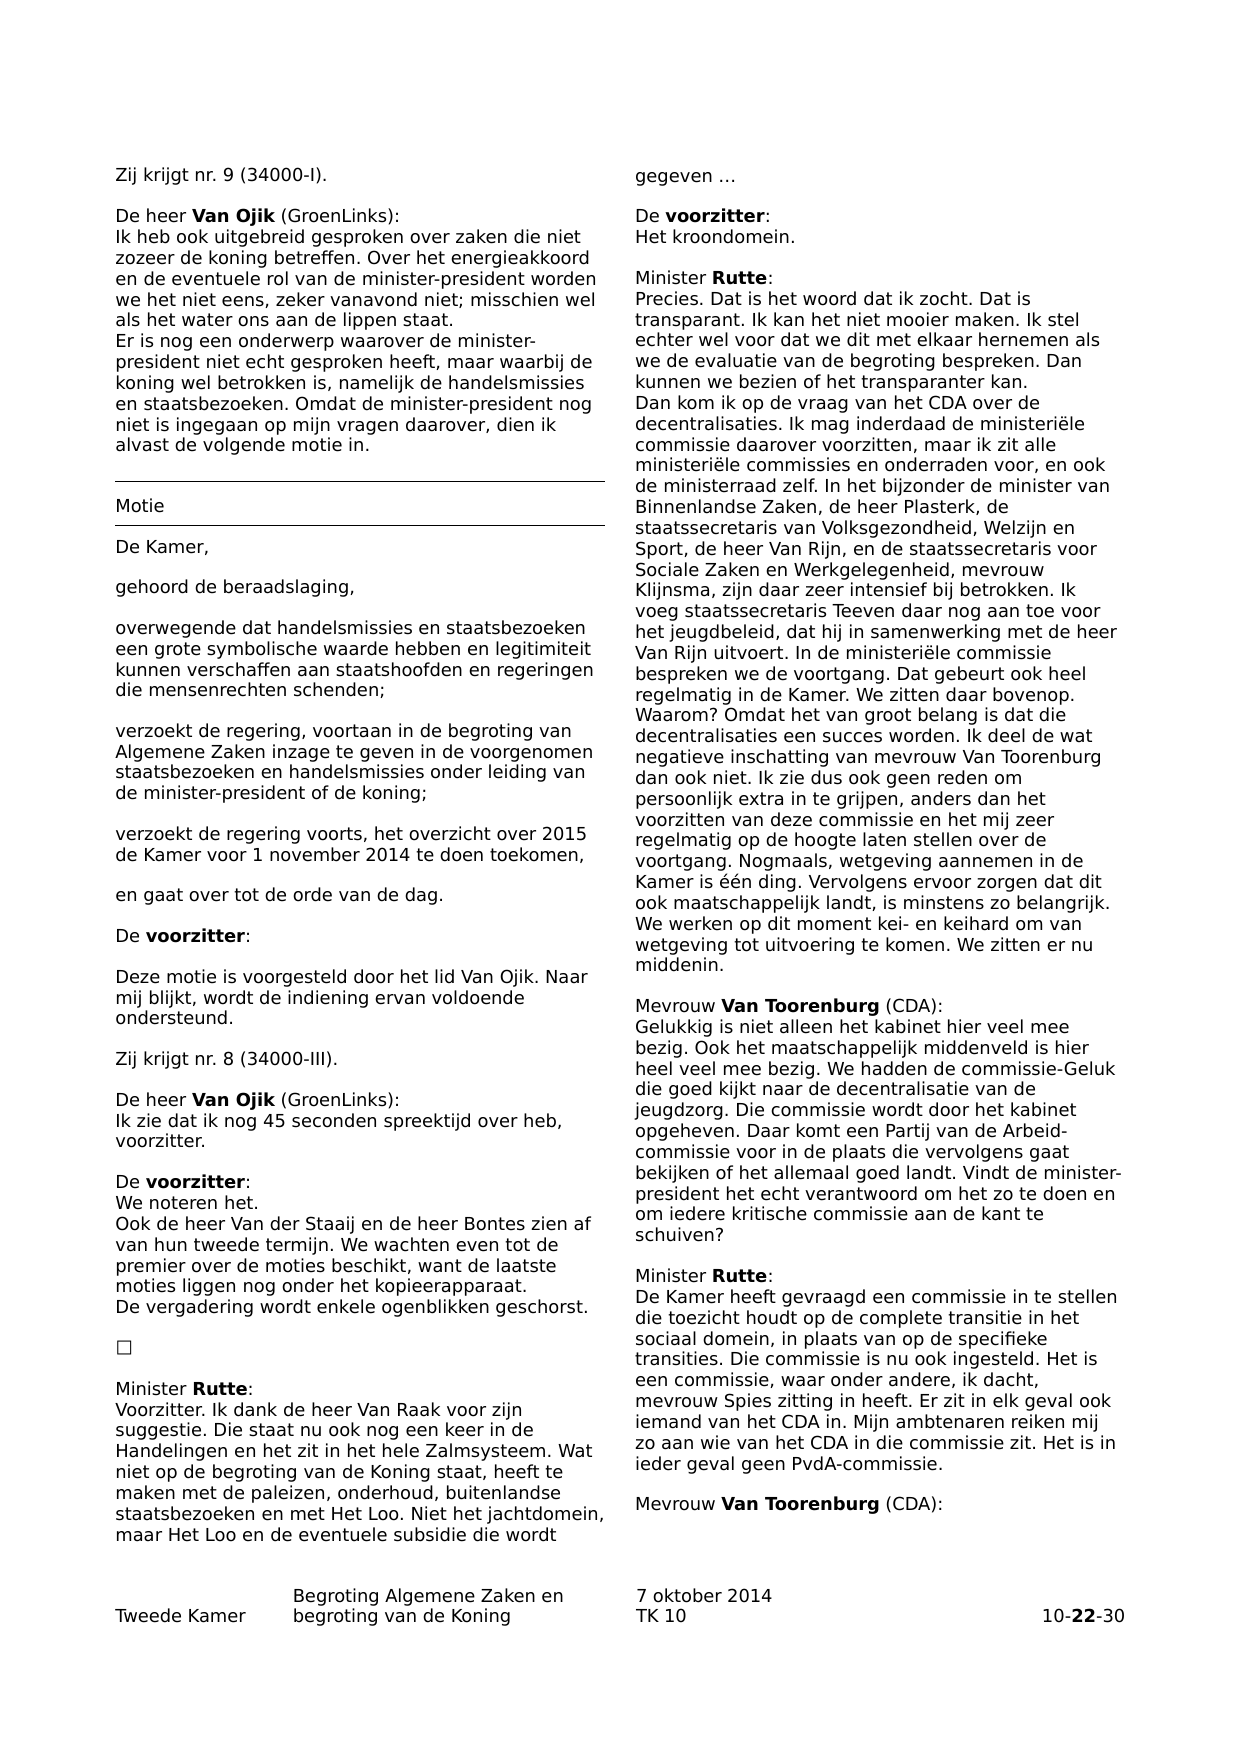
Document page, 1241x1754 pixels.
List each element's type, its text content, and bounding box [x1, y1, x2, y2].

text De heer Van Ojik (GroenLinks): [115, 206, 605, 227]
text Er is nog een onderwerp waarover de minister-president niet echt gesproken heeft, maar waarbij de koning wel betrokken is, namelijk de handelsmissies en staatsbezoeken. Omdat de minister-president nog niet is ingegaan op mijn vragen daarover, dien ik alvast de volgende motie in. [115, 331, 605, 456]
text verzoekt de regering, voortaan in de begroting van Algemene Zaken inzage te geven in de voorgenomen staatsbezoeken en handelsmissies onder leiding van de minister-president of de koning; [115, 721, 605, 804]
text Mevrouw Van Toorenburg (CDA): [635, 996, 1125, 1017]
text De Kamer heeft gevraagd een commissie in te stellen die toezicht houdt op de complete transitie in het sociaal domein, in plaats van op de specifieke transities. Die commissie is nu ook ingesteld. Het is een commissie, waar onder andere, ik dacht, mevrouw Spies zitting in heeft. Er zit in elk geval ook iemand van het CDA in. Mijn ambtenaren reiken mij zo aan wie van het CDA in die commissie zit. Het is in ieder geval geen PvdA-commissie. [635, 1287, 1125, 1474]
text en gaat over tot de orde van de dag. [115, 885, 605, 906]
text Ik zie dat ik nog 45 seconden spreektijd over heb, voorzitter. [115, 1110, 605, 1152]
text overwegende dat handelsmissies en staatsbezoeken een grote symbolische waarde hebben en legitimiteit kunnen verschaffen aan staatshoofden en regeringen die mensenrechten schenden; [115, 618, 605, 701]
text Minister Rutte: [635, 1266, 1125, 1287]
text Zij krijgt nr. 9 (34000-I). [115, 165, 605, 186]
text Ook de heer Van der Staaij en de heer Bontes zien af van hun tweede termijn. We wachten even tot de premier over de moties beschikt, want de laatste moties liggen nog onder het kopieerapparaat. [115, 1214, 605, 1297]
text De voorzitter: [635, 206, 1125, 227]
text Mevrouw Van Toorenburg (CDA): [635, 1494, 1125, 1515]
text Deze motie is voorgesteld door het lid Van Ojik. Naar mij blijkt, wordt de indiening ervan voldoende ondersteund. [115, 967, 605, 1029]
text Voorzitter. Ik dank de heer Van Raak voor zijn suggestie. Die staat nu ook nog een keer in de Handelingen en het zit in het hele Zalmsysteem. Wat niet op de begroting van de Koning staat, heeft te maken met de paleizen, onderhoud, buitenlandse staatsbezoeken en met Het Loo. Niet het jachtdomein, maar Het Loo en de eventuele subsidie die wordt [115, 1399, 605, 1545]
text Gelukkig is niet alleen het kabinet hier veel mee bezig. Ook het maatschappelijk middenveld is hier heel veel mee bezig. We hadden de commissie-Geluk die goed kijkt naar de decentralisatie van de jeugdzorg. Die commissie wordt door het kabinet opgeheven. Daar komt een Partij van de Arbeid-commissie voor in de plaats die vervolgens gaat bekijken of het allemaal goed landt. Vindt de minister-president het echt verantwoord om het zo te doen en om iedere kritische commissie aan de kant te schuiven? [635, 1017, 1125, 1246]
text ⬜ [115, 1338, 605, 1358]
text Dan kom ik op de vraag van het CDA over de decentralisaties. Ik mag inderdaad de ministeriële commissie daarover voorzitten, maar ik zit alle ministeriële commissies en onderraden voor, en ook de ministerraad zelf. In het bijzonder de minister van Binnenlandse Zaken, de heer Plasterk, de staatssecretaris van Volksgezondheid, Welzijn en Sport, de heer Van Rijn, en de staatssecretaris voor Sociale Zaken en Werkgelegenheid, mevrouw Klijnsma, zijn daar zeer intensief bij betrokken. Ik voeg staatssecretaris Teeven daar nog aan toe voor het jeugdbeleid, dat hij in samenwerking met de heer Van Rijn uitvoert. In de ministeriële commissie bespreken we de voortgang. Dat gebeurt ook heel regelmatig in de Kamer. We zitten daar bovenop. Waarom? Omdat het van groot belang is dat die decentralisaties een succes worden. Ik deel de wat negatieve inschatting van mevrouw Van Toorenburg dan ook niet. Ik zie dus ook geen reden om persoonlijk extra in te grijpen, anders dan het voorzitten van deze commissie en het mij zeer regelmatig op de hoogte laten stellen over de voortgang. Nogmaals, wetgeving aannemen in de Kamer is één ding. Vervolgens ervoor zorgen dat dit ook maatschappelijk landt, is minstens zo belangrijk. We werken op dit moment kei- en keihard om van wetgeving tot uitvoering te komen. We zitten er nu middenin. [635, 393, 1125, 976]
text Precies. Dat is het woord dat ik zocht. Dat is transparant. Ik kan het niet mooier maken. Ik stel echter wel voor dat we dit met elkaar hernemen als we de evaluatie van de begroting bespreken. Dan kunnen we bezien of het transparanter kan. [635, 288, 1125, 393]
text Zij krijgt nr. 8 (34000-III). [115, 1049, 605, 1070]
text Motie [115, 496, 605, 517]
text Minister Rutte: [115, 1378, 605, 1399]
text We noteren het. [115, 1193, 605, 1214]
text verzoekt de regering voorts, het overzicht over 2015 de Kamer voor 1 november 2014 te doen toekomen, [115, 824, 605, 865]
text De voorzitter: [115, 1172, 605, 1193]
text De heer Van Ojik (GroenLinks): [115, 1090, 605, 1110]
text Het kroondomein. [635, 227, 1125, 248]
text Minister Rutte: [635, 268, 1125, 288]
text gegeven … [635, 165, 1125, 186]
text De Kamer, [115, 537, 605, 557]
text De vergadering wordt enkele ogenblikken geschorst. [115, 1297, 605, 1318]
text Ik heb ook uitgebreid gesproken over zaken die niet zozeer de koning betreffen. Over het energieakkoord en de eventuele rol van de minister-president worden we het niet eens, zeker vanavond niet; misschien wel als het water ons aan de lippen staat. [115, 227, 605, 331]
text gehoord de beraadslaging, [115, 577, 605, 598]
text De voorzitter: [115, 926, 605, 947]
